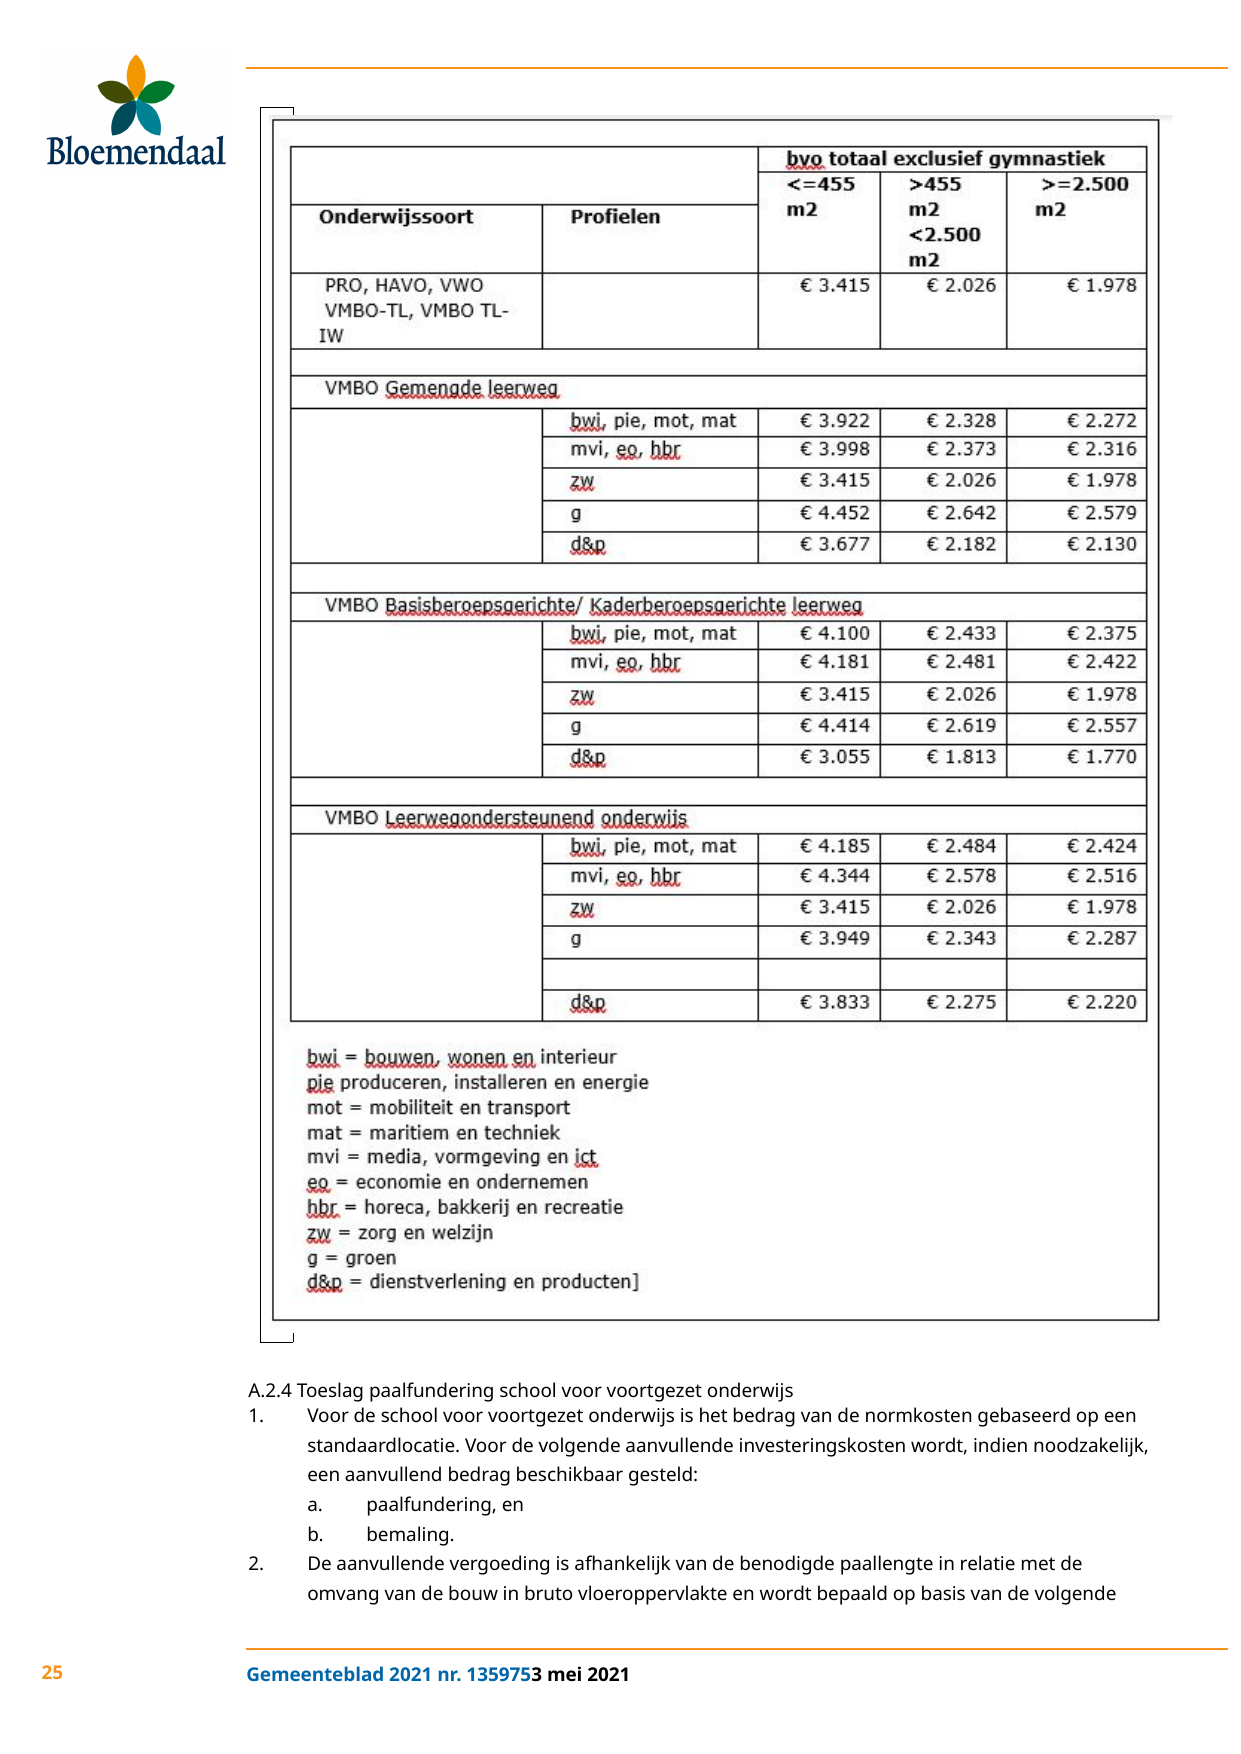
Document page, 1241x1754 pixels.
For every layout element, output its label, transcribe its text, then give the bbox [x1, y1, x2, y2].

list bemaling. [307, 1521, 1152, 1547]
text A.2.4 Toeslag paalfundering school voor voortgezet onderwijs [248, 1377, 1152, 1402]
picture [268, 115, 1173, 1333]
list De aanvullende vergoeding is afhankelijk van de benodigde paallengte in relatie met de omvang van de bouw in bruto vloeroppervlakte en wordt bepaald op basis van de volgende [248, 1550, 1152, 1606]
picture [41, 47, 231, 172]
list paalfundering, en [307, 1491, 1152, 1517]
list Voor de school voor voortgezet onderwijs is het bedrag van de normkosten gebaseerd op een standaardlocatie. Voor de volgende aanvullende investeringskosten wordt, indien noodzakelijk, een aanvullend bedrag beschikbaar gesteld: [248, 1402, 1152, 1487]
